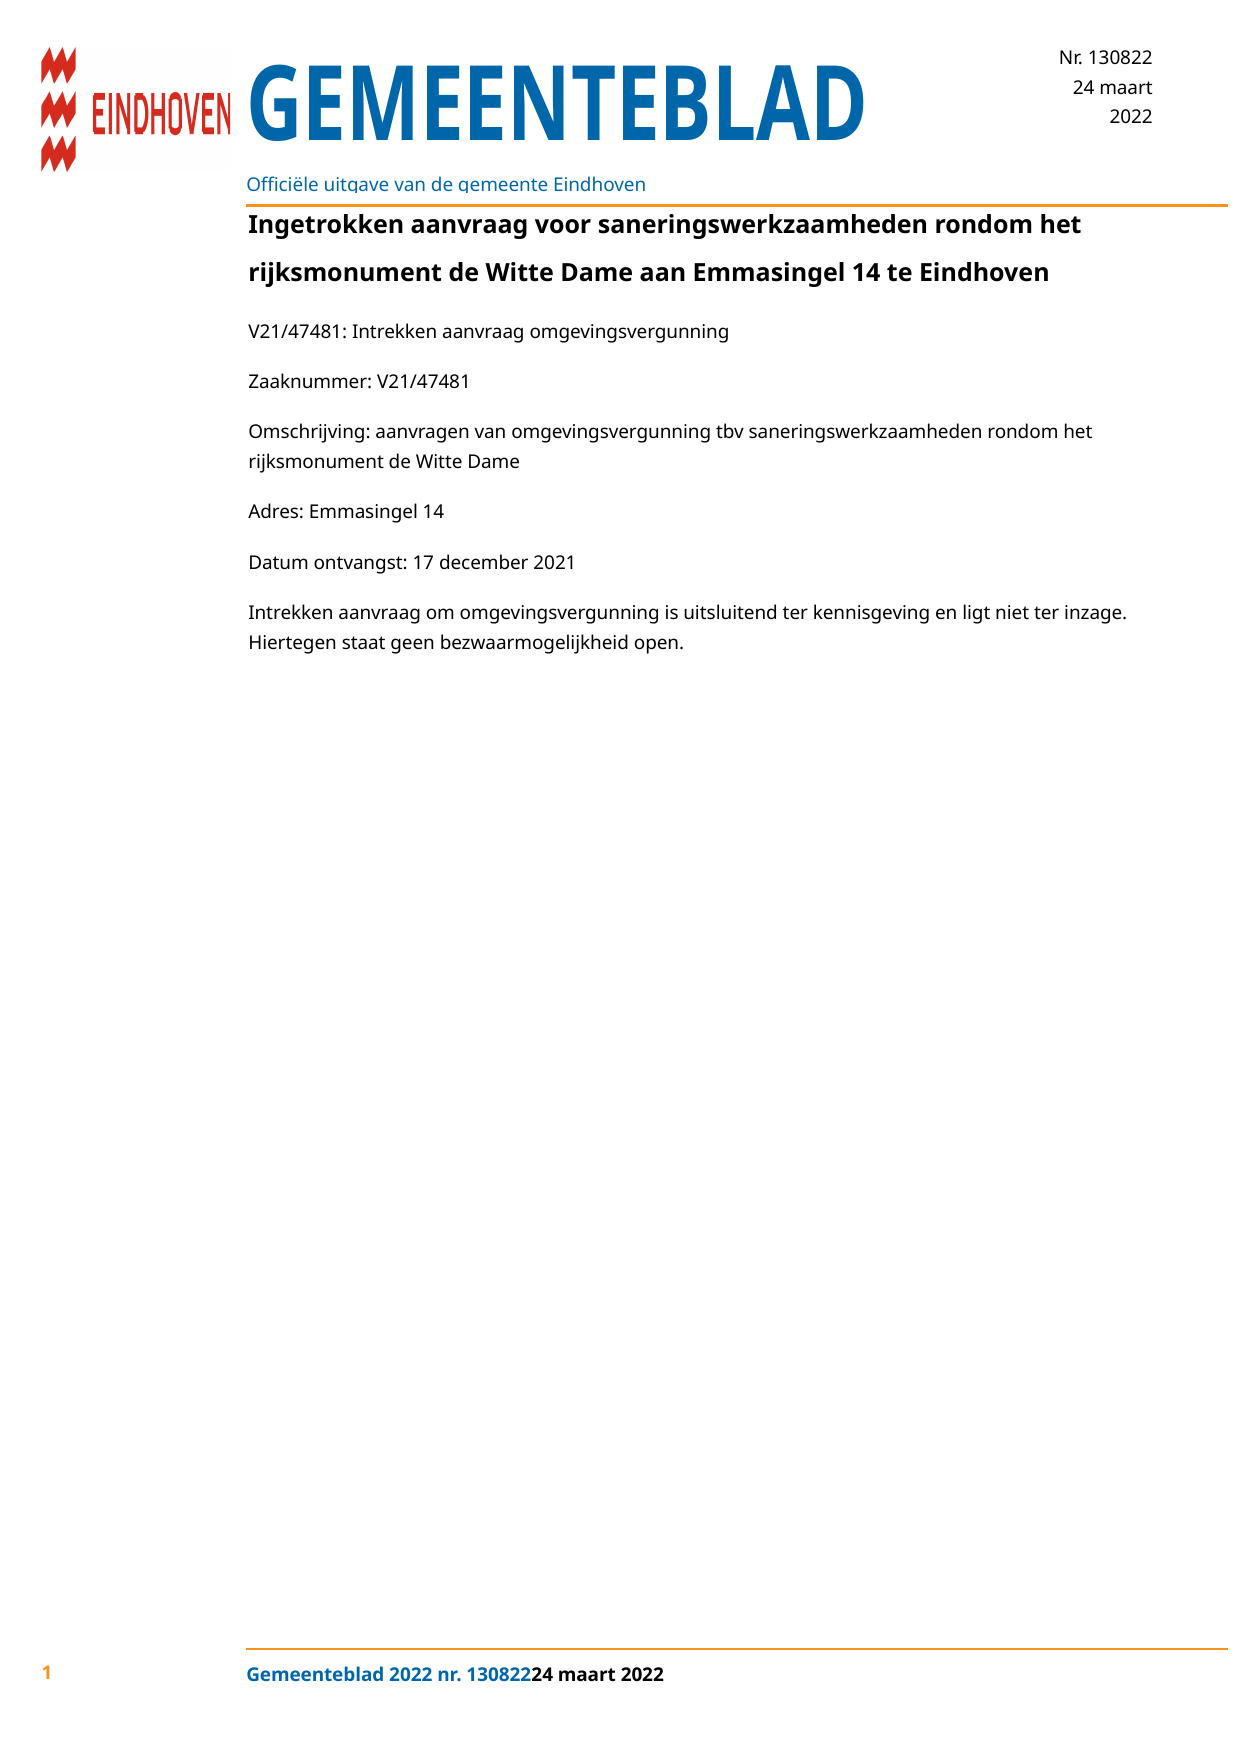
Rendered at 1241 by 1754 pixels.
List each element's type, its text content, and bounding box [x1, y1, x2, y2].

text Omschrijving: aanvragen van omgevingsvergunning tbv saneringswerkzaamheden rondom het rijksmonument de Witte Dame [248, 419, 1152, 474]
text Datum ontvangst: 17 december 2021 [248, 549, 1152, 575]
text Ingetrokken aanvraag voor saneringswerkzaamheden rondom het rijksmonument de Witte Dame aan Emmasingel 14 te Eindhoven [248, 207, 1152, 288]
picture [41, 47, 231, 172]
text V21/47481: Intrekken aanvraag omgevingsvergunning [248, 318, 1152, 344]
text Intrekken aanvraag om omgevingsvergunning is uitsluitend ter kennisgeving en ligt niet ter inzage. Hiertegen staat geen bezwaarmogelijkheid open. [248, 599, 1152, 655]
text Zaaknummer: V21/47481 [248, 368, 1152, 394]
text Adres: Emmasingel 14 [248, 499, 1152, 524]
